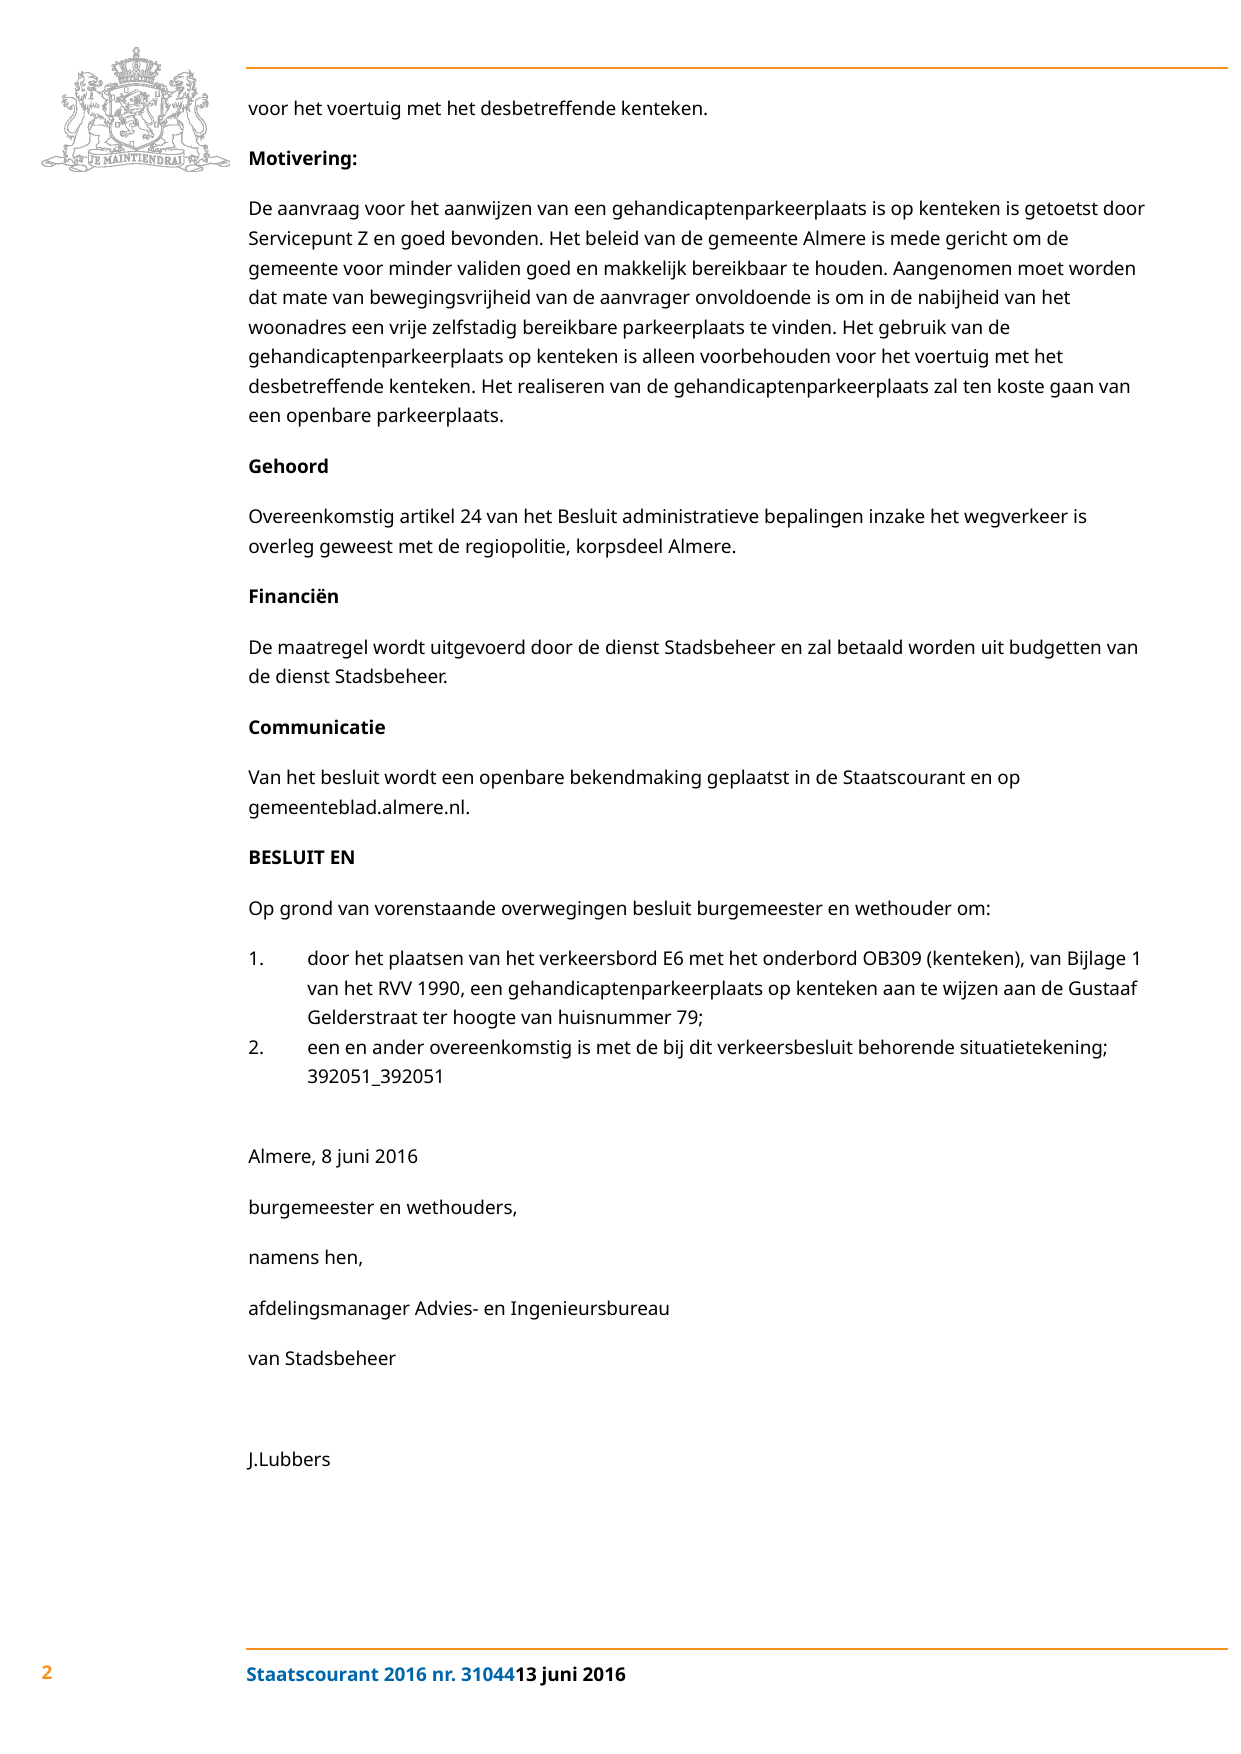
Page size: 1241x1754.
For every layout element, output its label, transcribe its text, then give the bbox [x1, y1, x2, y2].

picture [41, 47, 231, 172]
text van Stadsbeheer [248, 1345, 1152, 1371]
text Gehoord [248, 453, 1152, 479]
list door het plaatsen van het verkeersbord E6 met het onderbord OB309 (kenteken), van Bijlage 1 van het RVV 1990, een gehandicaptenparkeerplaats op kenteken aan te wijzen aan de Gustaaf Gelderstraat ter hoogte van huisnummer 79; [248, 945, 1152, 1030]
text J.Lubbers [248, 1446, 1152, 1472]
text Van het besluit wordt een openbare bekendmaking geplaatst in de Staatscourant en op gemeenteblad.almere.nl. [248, 764, 1152, 820]
text Financiën [248, 583, 1152, 609]
text namens hen, [248, 1244, 1152, 1270]
text afdelingsmanager Advies- en Ingenieursbureau [248, 1295, 1152, 1321]
text Almere, 8 juni 2016 [248, 1143, 1152, 1169]
text Motivering: [248, 145, 1152, 171]
text Overeenkomstig artikel 24 van het Besluit administratieve bepalingen inzake het wegverkeer is overleg geweest met de regiopolitie, korpsdeel Almere. [248, 503, 1152, 559]
text Communicatie [248, 714, 1152, 740]
list een en ander overeenkomstig is met de bij dit verkeersbesluit behorende situatietekening; 392051_392051 [248, 1034, 1152, 1089]
text De aanvraag voor het aanwijzen van een gehandicaptenparkeerplaats is op kenteken is getoetst door Servicepunt Z en goed bevonden. Het beleid van de gemeente Almere is mede gericht om de gemeente voor minder validen goed en makkelijk bereikbaar te houden. Aangenomen moet worden dat mate van bewegingsvrijheid van de aanvrager onvoldoende is om in de nabijheid van het woonadres een vrije zelfstadig bereikbare parkeerplaats te vinden. Het gebruik van de gehandicaptenparkeerplaats op kenteken is alleen voorbehouden voor het voertuig met het desbetreffende kenteken. Het realiseren van de gehandicaptenparkeerplaats zal ten koste gaan van een openbare parkeerplaats. [248, 196, 1152, 428]
text De maatregel wordt uitgevoerd door de dienst Stadsbeheer en zal betaald worden uit budgetten van de dienst Stadsbeheer. [248, 634, 1152, 689]
text burgemeester en wethouders, [248, 1194, 1152, 1220]
text voor het voertuig met het desbetreffende kenteken. [248, 95, 1152, 121]
text Op grond van vorenstaande overwegingen besluit burgemeester en wethouder om: [248, 895, 1152, 921]
text BESLUIT EN [248, 844, 1152, 870]
